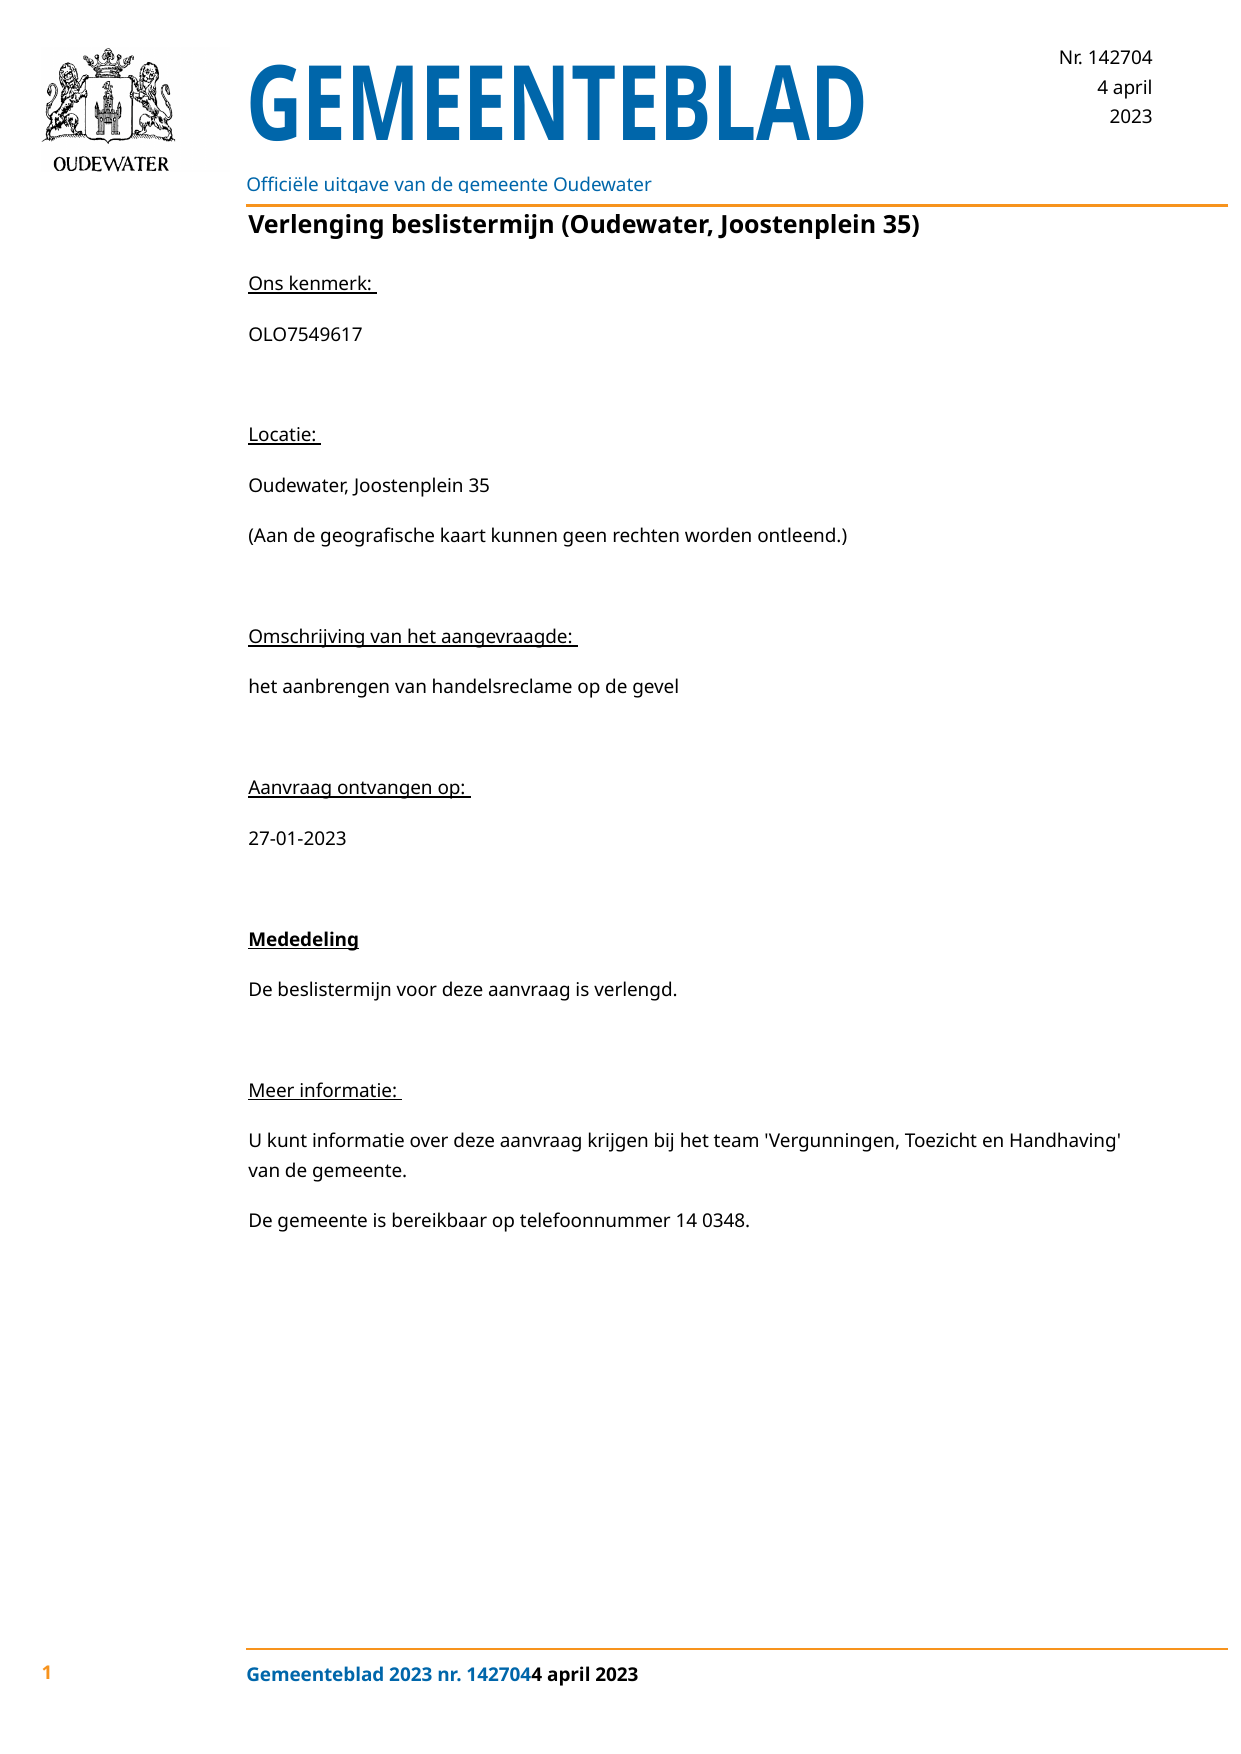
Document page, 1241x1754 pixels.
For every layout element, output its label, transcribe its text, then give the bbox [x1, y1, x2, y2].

text Meer informatie: [248, 1077, 1152, 1103]
text U kunt informatie over deze aanvraag krijgen bij het team 'Vergunningen, Toezicht en Handhaving' van de gemeente. [248, 1127, 1152, 1183]
text 27-01-2023 [248, 825, 1152, 851]
text Aanvraag ontvangen op: [248, 774, 1152, 800]
text OLO7549617 [248, 321, 1152, 346]
text De gemeente is bereikbaar op telefoonnummer 14 0348. [248, 1207, 1152, 1233]
text (Aan de geografische kaart kunnen geen rechten worden ontleend.) [248, 522, 1152, 548]
text Verlenging beslistermijn (Oudewater, Joostenplein 35) [248, 207, 1152, 241]
text Locatie: [248, 422, 1152, 447]
text Ons kenmerk: [248, 270, 1152, 296]
picture [41, 47, 231, 172]
text Omschrijving van het aangevraagde: [248, 623, 1152, 649]
text Mededeling [248, 926, 1152, 951]
text Oudewater, Joostenplein 35 [248, 472, 1152, 498]
text De beslistermijn voor deze aanvraag is verlengd. [248, 976, 1152, 1002]
text het aanbrengen van handelsreclame op de gevel [248, 674, 1152, 699]
